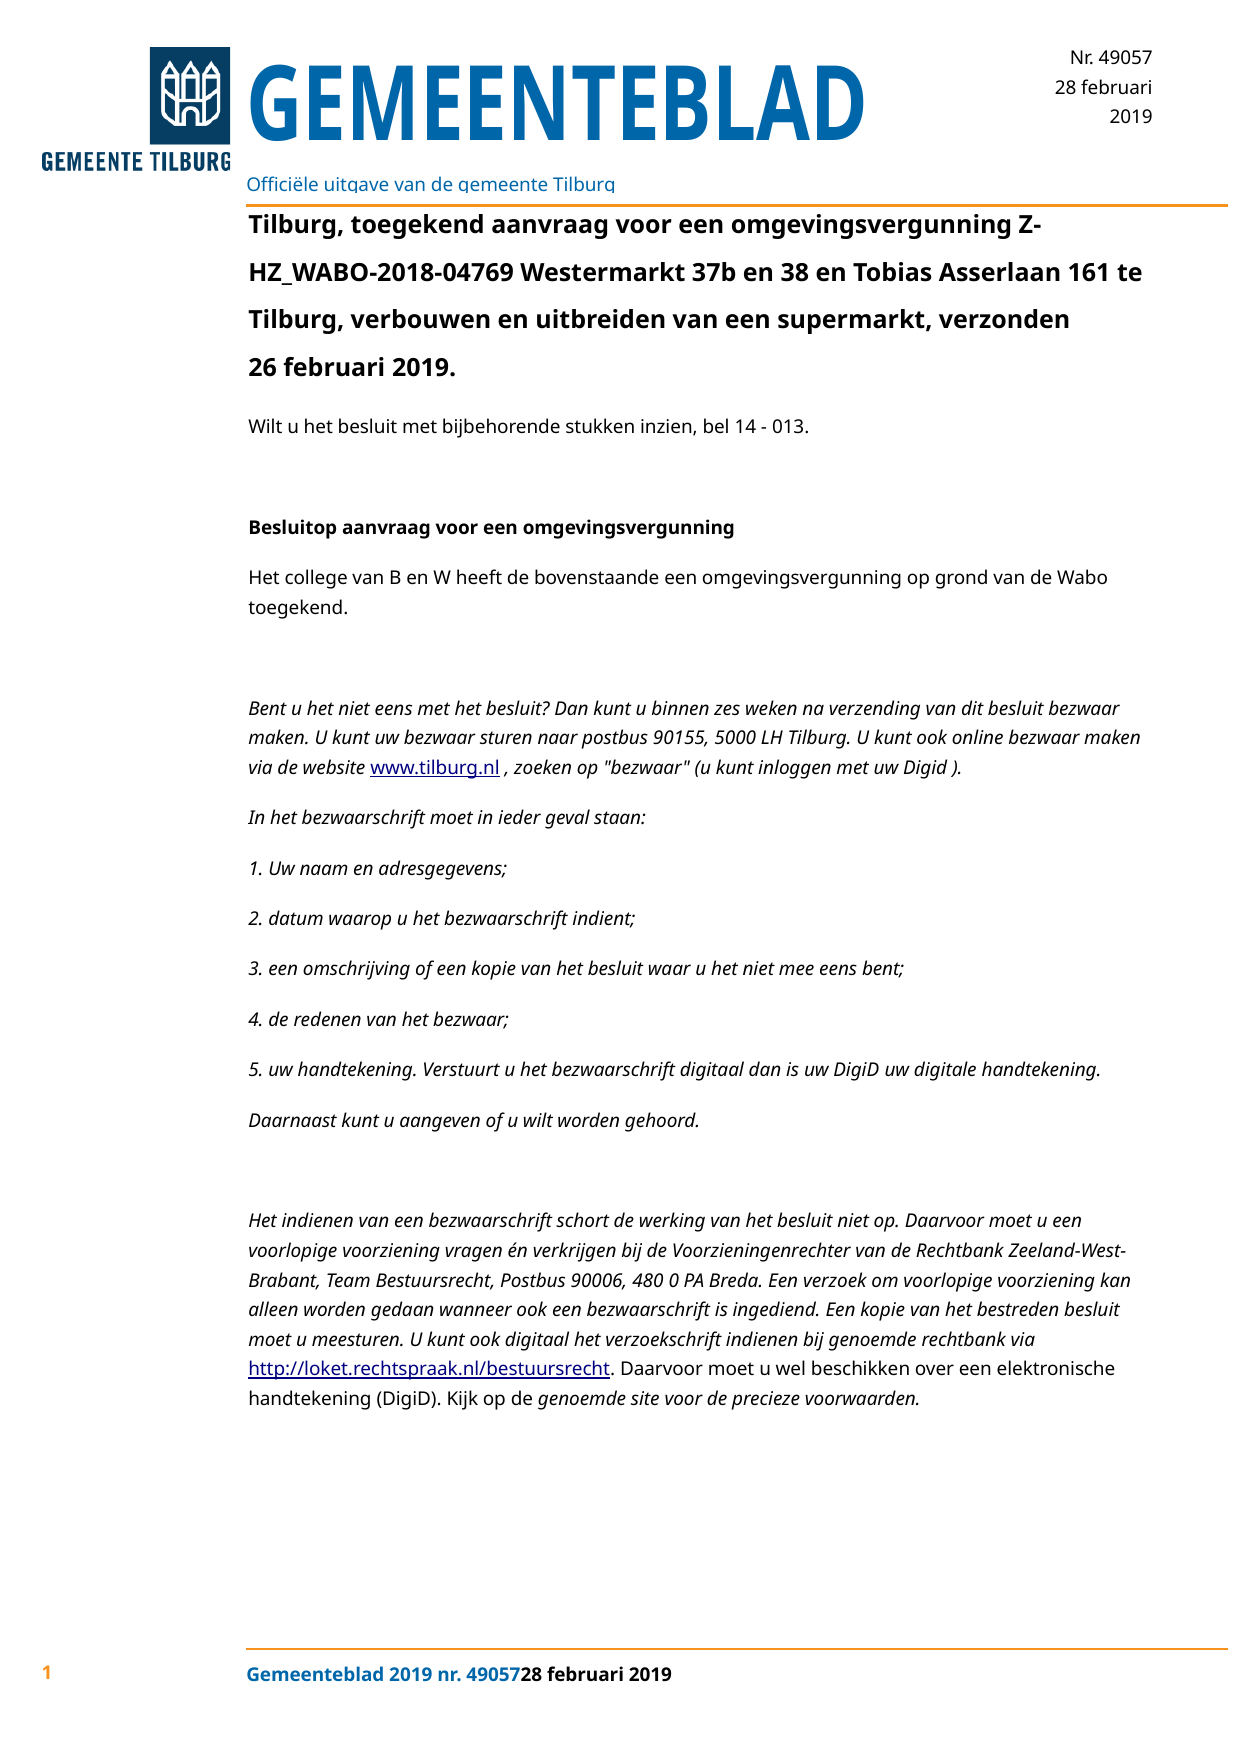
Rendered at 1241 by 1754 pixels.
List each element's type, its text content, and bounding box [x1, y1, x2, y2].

text Wilt u het besluit met bijbehorende stukken inzien, bel 14 - 013. [248, 413, 1152, 439]
text 2. datum waarop u het bezwaarschrift indient; [248, 905, 1152, 931]
text Besluitop aanvraag voor een omgevingsvergunning [248, 514, 1152, 540]
text 1. Uw naam en adresgegevens; [248, 855, 1152, 881]
text Bent u het niet eens met het besluit? Dan kunt u binnen zes weken na verzending van dit besluit bezwaar maken. U kunt uw bezwaar sturen naar postbus 90155, 5000 LH Tilburg. U kunt ook online bezwaar maken via de website www.tilburg.nl , zoeken op "bezwaar" (u kunt inloggen met uw Digid ). [248, 695, 1152, 780]
text 5. uw handtekening. Verstuurt u het bezwaarschrift digitaal dan is uw DigiD uw digitale handtekening. [248, 1056, 1152, 1082]
text Het college van B en W heeft de bovenstaande een omgevingsvergunning op grond van de Wabo toegekend. [248, 564, 1152, 620]
text 4. de redenen van het bezwaar; [248, 1006, 1152, 1032]
picture [41, 47, 231, 172]
text Tilburg, toegekend aanvraag voor een omgevingsvergunning Z-HZ_WABO-2018-04769 Westermarkt 37b en 38 en Tobias Asserlaan 161 te Tilburg, verbouwen en uitbreiden van een supermarkt, verzonden 26 februari 2019. [248, 207, 1152, 384]
text 3. een omschrijving of een kopie van het besluit waar u het niet mee eens bent; [248, 956, 1152, 981]
text Het indienen van een bezwaarschrift schort de werking van het besluit niet op. Daarvoor moet u een voorlopige voorziening vragen én verkrijgen bij de Voorzieningenrechter van de Rechtbank Zeeland-West-Brabant, Team Bestuursrecht, Postbus 90006, 480 0 PA Breda. Een verzoek om voorlopige voorziening kan alleen worden gedaan wanneer ook een bezwaarschrift is ingediend. Een kopie van het bestreden besluit moet u meesturen. U kunt ook digitaal het verzoekschrift indienen bij genoemde rechtbank via http://loket.rechtspraak.nl/bestuursrecht. Daarvoor moet u wel beschikken over een elektronische handtekening (DigiD). Kijk op de genoemde site voor de precieze voorwaarden. [248, 1208, 1152, 1411]
text Daarnaast kunt u aangeven of u wilt worden gehoord. [248, 1107, 1152, 1133]
text In het bezwaarschrift moet in ieder geval staan: [248, 804, 1152, 830]
